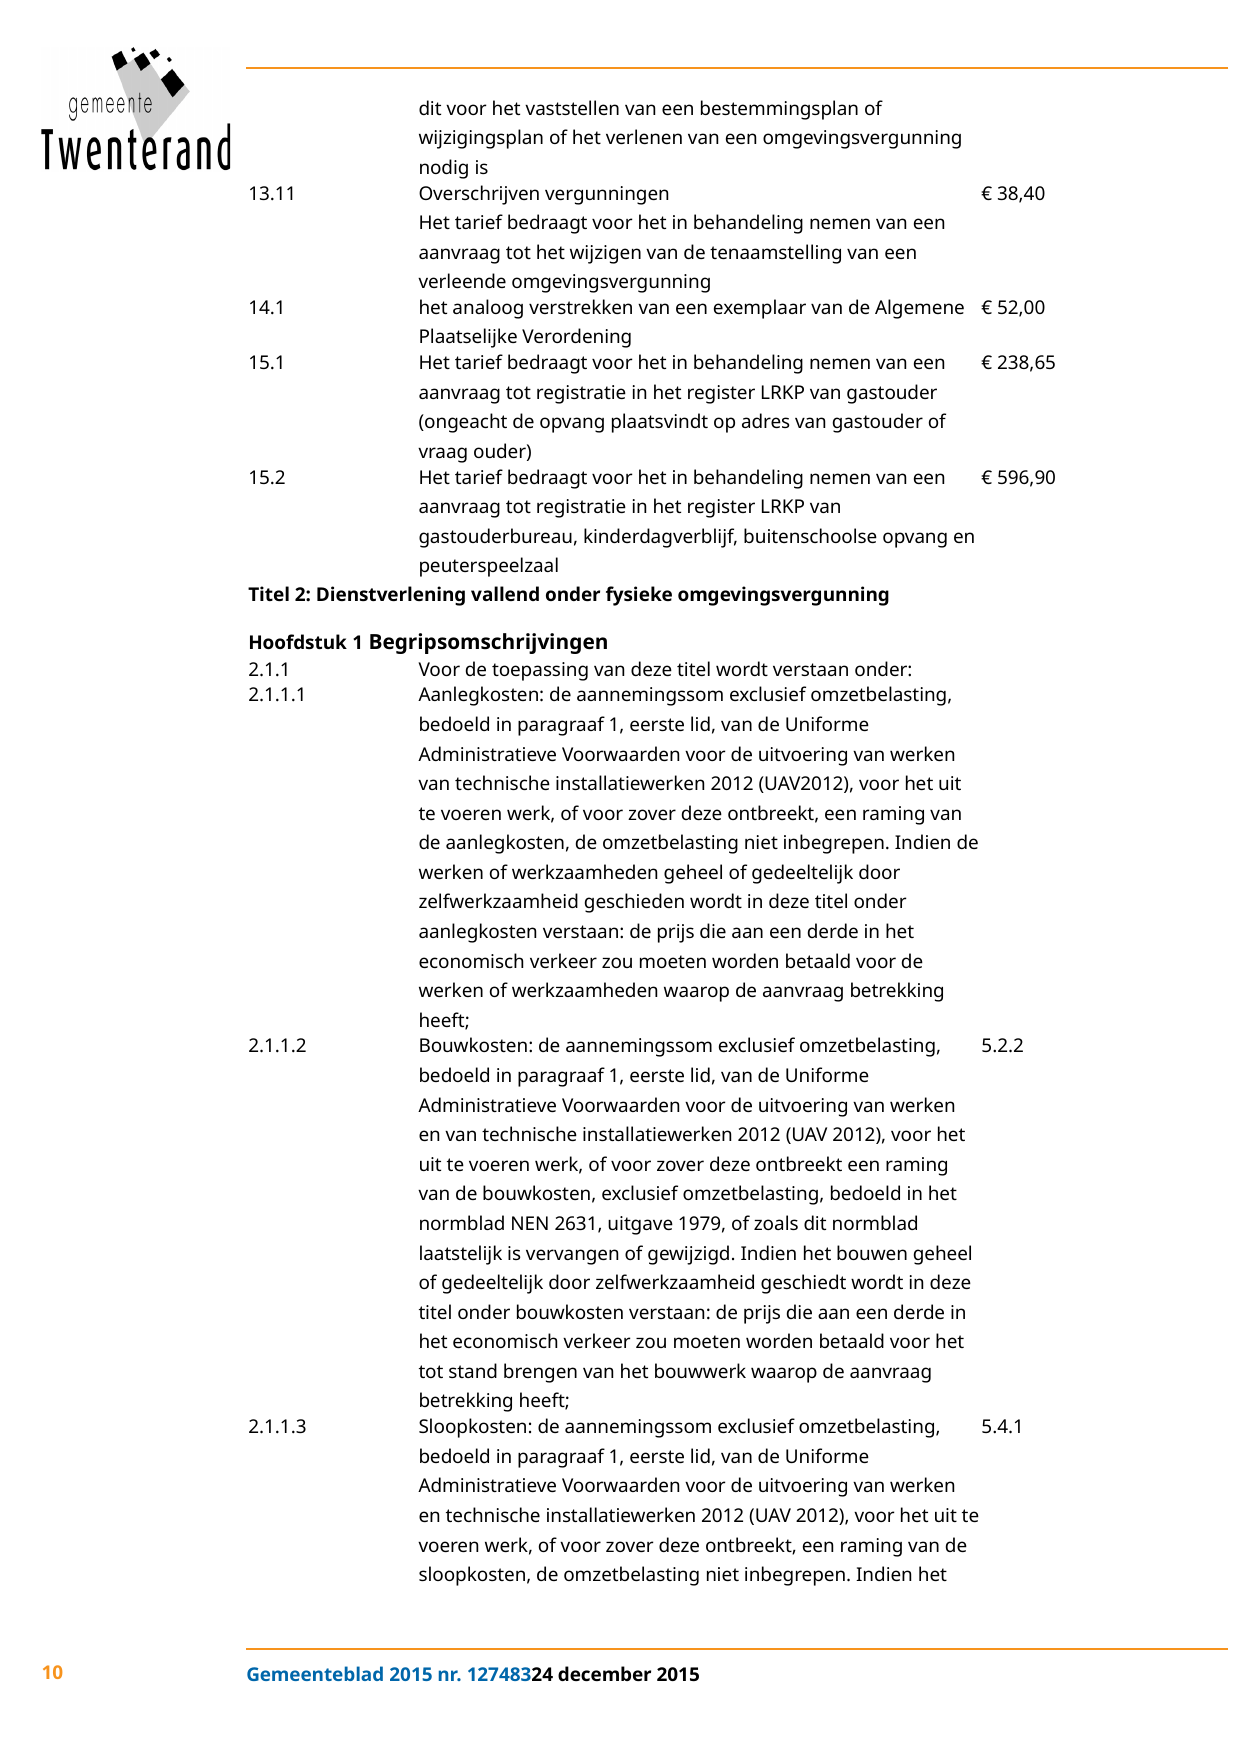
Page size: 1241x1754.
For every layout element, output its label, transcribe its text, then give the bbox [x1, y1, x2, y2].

table_cell [248, 95, 418, 180]
table_cell 2.1.1.1 [248, 682, 418, 1033]
table_header Voor de toepassing van deze titel wordt verstaan onder: [418, 656, 981, 682]
table_cell Sloopkosten: de aannemingssom exclusief omzetbelasting, bedoeld in paragraaf 1, eerste lid, van de Uniforme Administratieve Voorwaarden voor de uitvoering van werken en technische installatiewerken 2012 (UAV 2012), voor het uit te voeren werk, of voor zover deze ontbreekt, een raming van de sloopkosten, de omzetbelasting niet inbegrepen. Indien het [418, 1414, 981, 1587]
table_cell [981, 682, 1152, 1033]
table_header 2.1.1 [248, 656, 418, 682]
table_cell € 52,00 [981, 294, 1152, 349]
table_cell Aanlegkosten: de aannemingssom exclusief omzetbelasting, bedoeld in paragraaf 1, eerste lid, van de Uniforme Administratieve Voorwaarden voor de uitvoering van werken van technische installatiewerken 2012 (UAV2012), voor het uit te voeren werk, of voor zover deze ontbreekt, een raming van de aanlegkosten, de omzetbelasting niet inbegrepen. Indien de werken of werkzaamheden geheel of gedeeltelijk door zelfwerkzaamheid geschieden wordt in deze titel onder aanlegkosten verstaan: de prijs die aan een derde in het economisch verkeer zou moeten worden betaald voor de werken of werkzaamheden waarop de aanvraag betrekking heeft; [418, 682, 981, 1033]
table_cell 15.2 [248, 464, 418, 578]
table_cell 13.11 [248, 180, 418, 294]
table_cell Het tarief bedraagt voor het in behandeling nemen van een aanvraag tot registratie in het register LRKP van gastouder (ongeacht de opvang plaatsvindt op adres van gastouder of vraag ouder) [418, 350, 981, 464]
text Titel 2: Dienstverlening vallend onder fysieke omgevingsvergunning [248, 582, 1152, 607]
table_header [981, 656, 1152, 682]
table_cell Bouwkosten: de aannemingssom exclusief omzetbelasting, bedoeld in paragraaf 1, eerste lid, van de Uniforme Administratieve Voorwaarden voor de uitvoering van werken en van technische installatiewerken 2012 (UAV 2012), voor het uit te voeren werk, of voor zover deze ontbreekt een raming van de bouwkosten, exclusief omzetbelasting, bedoeld in het normblad NEN 2631, uitgave 1979, of zoals dit normblad laatstelijk is vervangen of gewijzigd. Indien het bouwen geheel of gedeeltelijk door zelfwerkzaamheid geschiedt wordt in deze titel onder bouwkosten verstaan: de prijs die aan een derde in het economisch verkeer zou moeten worden betaald voor het tot stand brengen van het bouwwerk waarop de aanvraag betrekking heeft; [418, 1033, 981, 1413]
table_cell € 238,65 [981, 350, 1152, 464]
table_cell € 596,90 [981, 464, 1152, 578]
table_cell 2.1.1.2 [248, 1033, 418, 1413]
table_cell € 38,40 [981, 180, 1152, 294]
picture [41, 47, 231, 172]
table_cell 2.1.1.3 [248, 1414, 418, 1587]
table_cell 5.2.2 [981, 1033, 1152, 1413]
table_cell het analoog verstrekken van een exemplaar van de Algemene Plaatselijke Verordening [418, 294, 981, 349]
table_cell Overschrijven vergunningen Het tarief bedraagt voor het in behandeling nemen van een aanvraag tot het wijzigen van de tenaamstelling van een verleende omgevingsvergunning [418, 180, 981, 294]
table_cell 5.4.1 [981, 1414, 1152, 1587]
table_cell 14.1 [248, 294, 418, 349]
table_cell dit voor het vaststellen van een bestemmingsplan of wijzigingsplan of het verlenen van een omgevingsvergunning nodig is [418, 95, 981, 180]
table_cell Het tarief bedraagt voor het in behandeling nemen van een aanvraag tot registratie in het register LRKP van gastouderbureau, kinderdagverblijf, buitenschoolse opvang en peuterspeelzaal [418, 464, 981, 578]
table_cell 15.1 [248, 350, 418, 464]
table_cell [981, 95, 1152, 180]
text Hoofdstuk 1 Begripsomschrijvingen [248, 627, 1152, 656]
